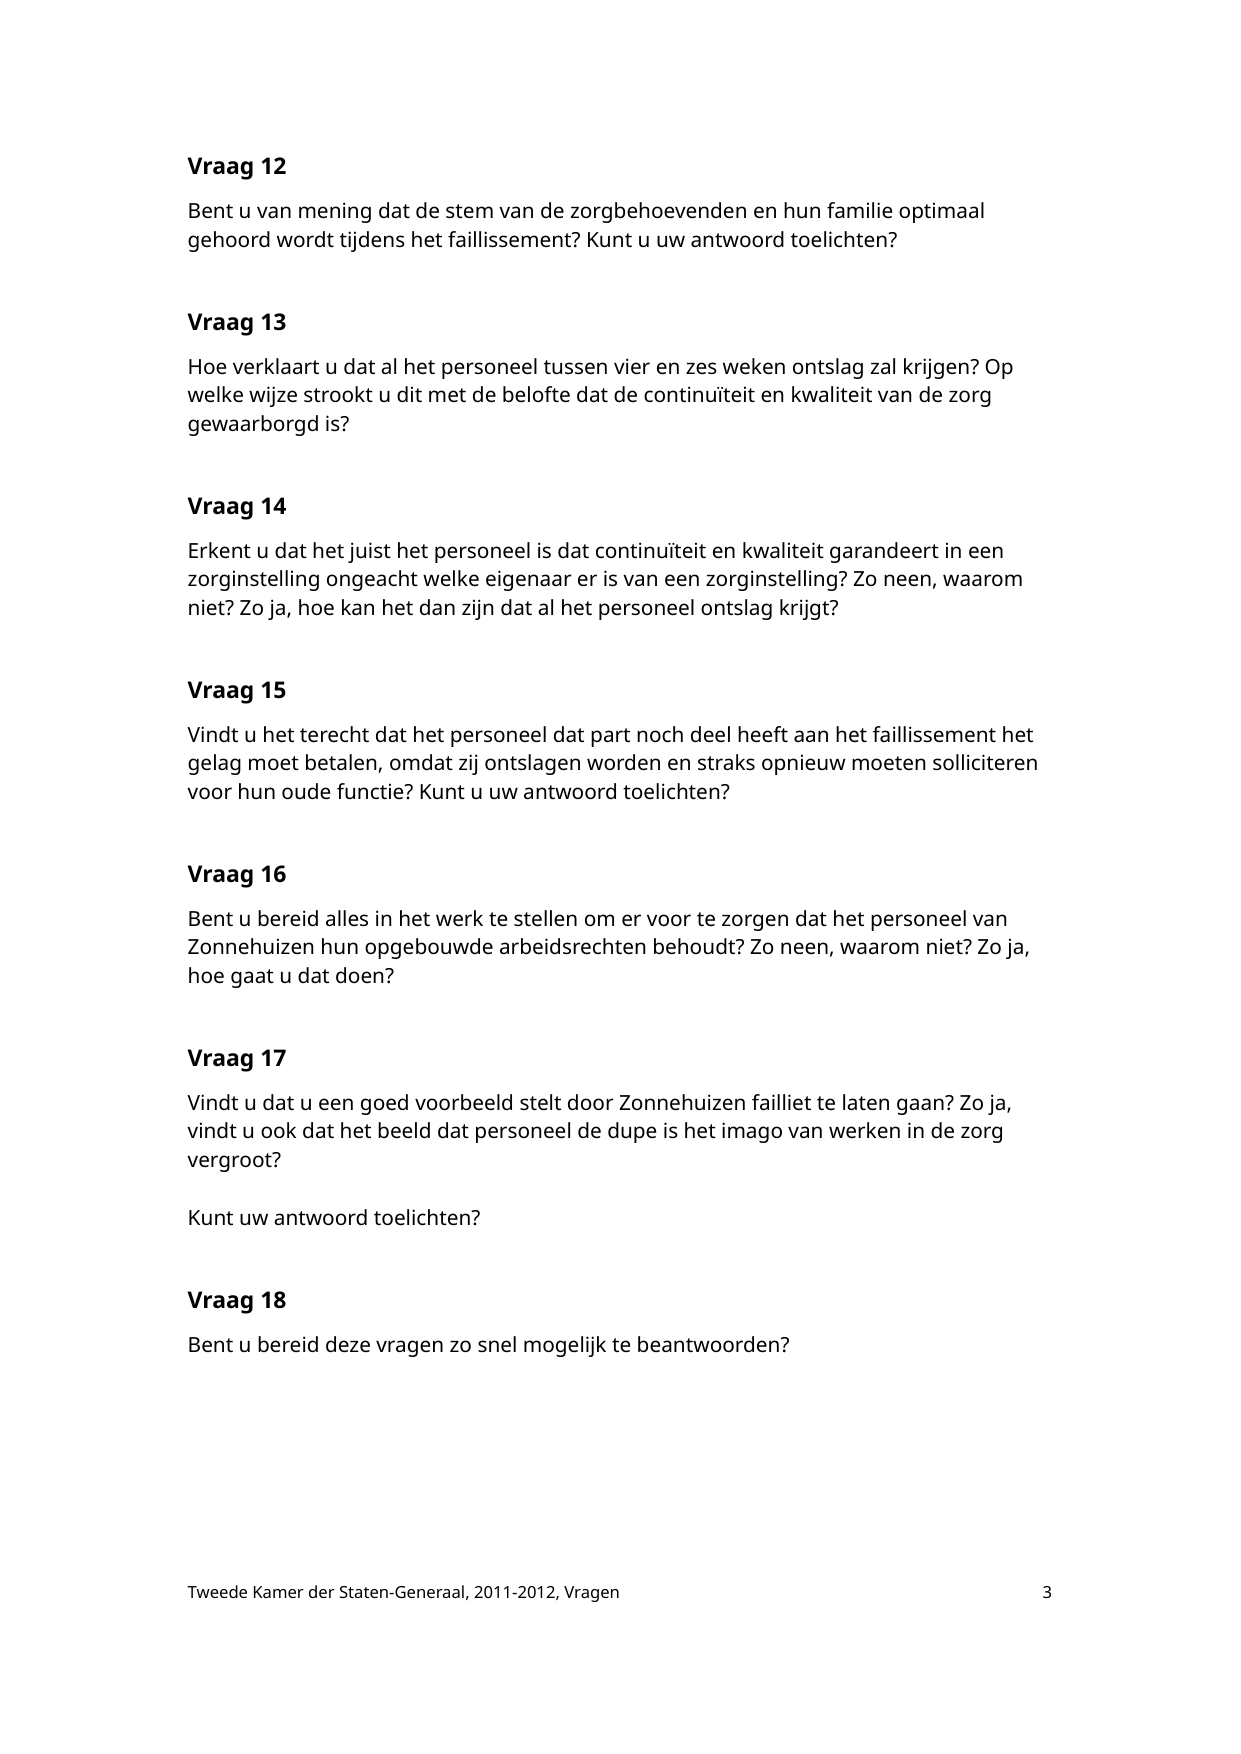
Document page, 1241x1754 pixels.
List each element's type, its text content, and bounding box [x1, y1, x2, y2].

subtitle Vraag 12 [187, 150, 1053, 181]
subtitle Vraag 17 [187, 1042, 1053, 1073]
subtitle Vraag 18 [187, 1284, 1053, 1316]
text Vindt u dat u een goed voorbeeld stelt door Zonnehuizen failliet te laten gaan? Zo ja, vindt u ook dat het beeld dat personeel de dupe is het imago van werken in de zorg vergroot? [187, 1088, 1053, 1173]
text Vindt u het terecht dat het personeel dat part noch deel heeft aan het faillissement het gelag moet betalen, omdat zij ontslagen worden en straks opnieuw moeten solliciteren voor hun oude functie? Kunt u uw antwoord toelichten? [187, 720, 1053, 805]
subtitle Vraag 13 [187, 306, 1053, 337]
text Erkent u dat het juist het personeel is dat continuïteit en kwaliteit garandeert in een zorginstelling ongeacht welke eigenaar er is van een zorginstelling? Zo neen, waarom niet? Zo ja, hoe kan het dan zijn dat al het personeel ontslag krijgt? [187, 536, 1053, 621]
text Bent u bereid deze vragen zo snel mogelijk te beantwoorden? [187, 1331, 1053, 1359]
text Bent u van mening dat de stem van de zorgbehoevenden en hun familie optimaal gehoord wordt tijdens het faillissement? Kunt u uw antwoord toelichten? [187, 196, 1053, 253]
text Bent u bereid alles in het werk te stellen om er voor te zorgen dat het personeel van Zonnehuizen hun opgebouwde arbeidsrechten behoudt? Zo neen, waarom niet? Zo ja, hoe gaat u dat doen? [187, 904, 1053, 989]
subtitle Vraag 16 [187, 858, 1053, 889]
text Kunt uw antwoord toelichten? [187, 1203, 1053, 1232]
subtitle Vraag 14 [187, 490, 1053, 521]
subtitle Vraag 15 [187, 674, 1053, 705]
text Hoe verklaart u dat al het personeel tussen vier en zes weken ontslag zal krijgen? Op welke wijze strookt u dit met de belofte dat de continuïteit en kwaliteit van de zorg gewaarborgd is? [187, 352, 1053, 437]
